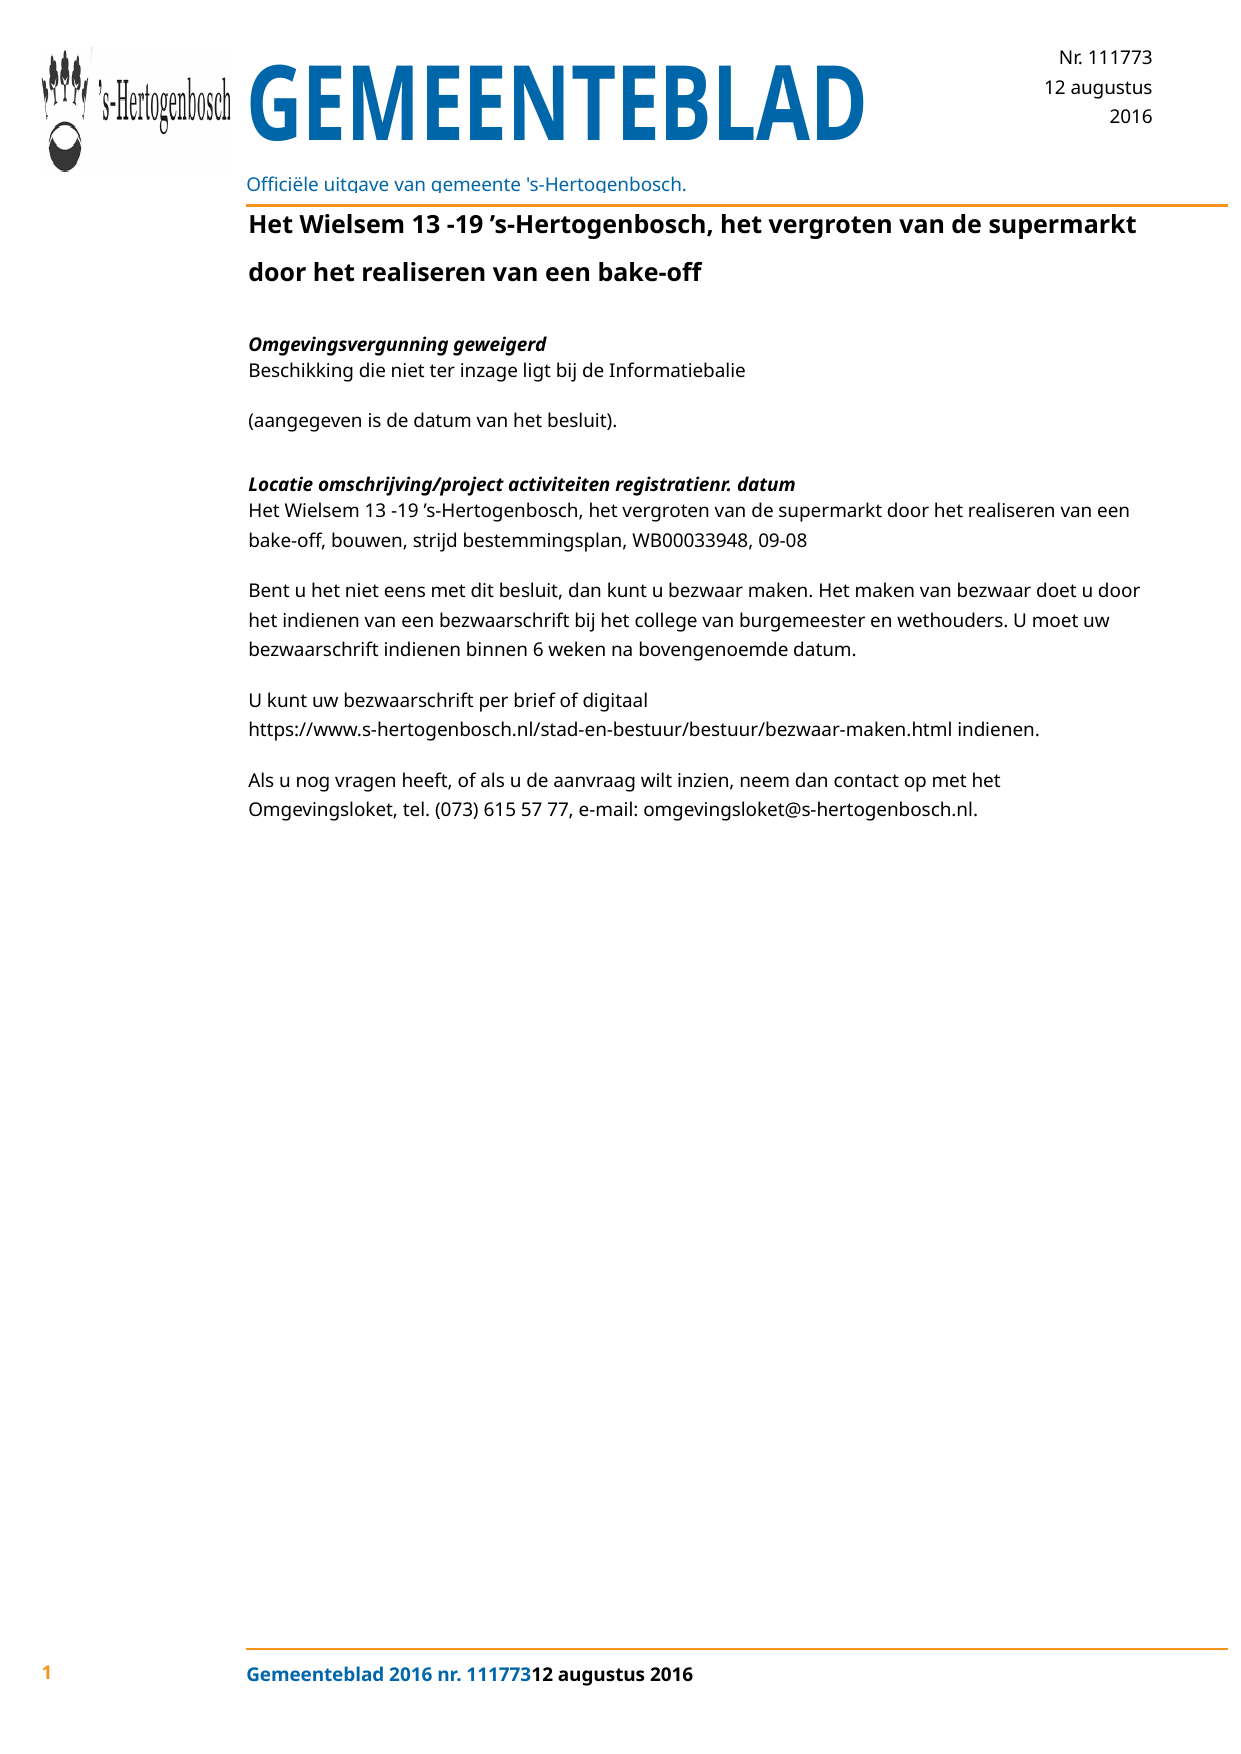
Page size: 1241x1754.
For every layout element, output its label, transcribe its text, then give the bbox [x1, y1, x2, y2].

text Bent u het niet eens met dit besluit, dan kunt u bezwaar maken. Het maken van bezwaar doet u door het indienen van een bezwaarschrift bij het college van burgemeester en wethouders. U moet uw bezwaarschrift indienen binnen 6 weken na bovengenoemde datum. [248, 577, 1152, 662]
text Beschikking die niet ter inzage ligt bij de Informatiebalie [248, 357, 1152, 383]
text Het Wielsem 13 -19 ’s-Hertogenbosch, het vergroten van de supermarkt door het realiseren van een bake-off [248, 207, 1152, 288]
text Het Wielsem 13 -19 ’s-Hertogenbosch, het vergroten van de supermarkt door het realiseren van een bake-off, bouwen, strijd bestemmingsplan, WB00033948, 09-08 [248, 497, 1152, 553]
text U kunt uw bezwaarschrift per brief of digitaal https://www.s-hertogenbosch.nl/stad-en-bestuur/bestuur/bezwaar-maken.html indienen. [248, 687, 1152, 742]
text Omgevingsvergunning geweigerd [248, 331, 1152, 357]
text Als u nog vragen heeft, of als u de aanvraag wilt inzien, neem dan contact op met het Omgevingsloket, tel. (073) 615 57 77, e-mail: omgevingsloket@s-hertogenbosch.nl. [248, 767, 1152, 822]
text Locatie omschrijving/project activiteiten registratienr. datum [248, 472, 1152, 497]
picture [41, 47, 231, 172]
text (aangegeven is de datum van het besluit). [248, 408, 1152, 433]
